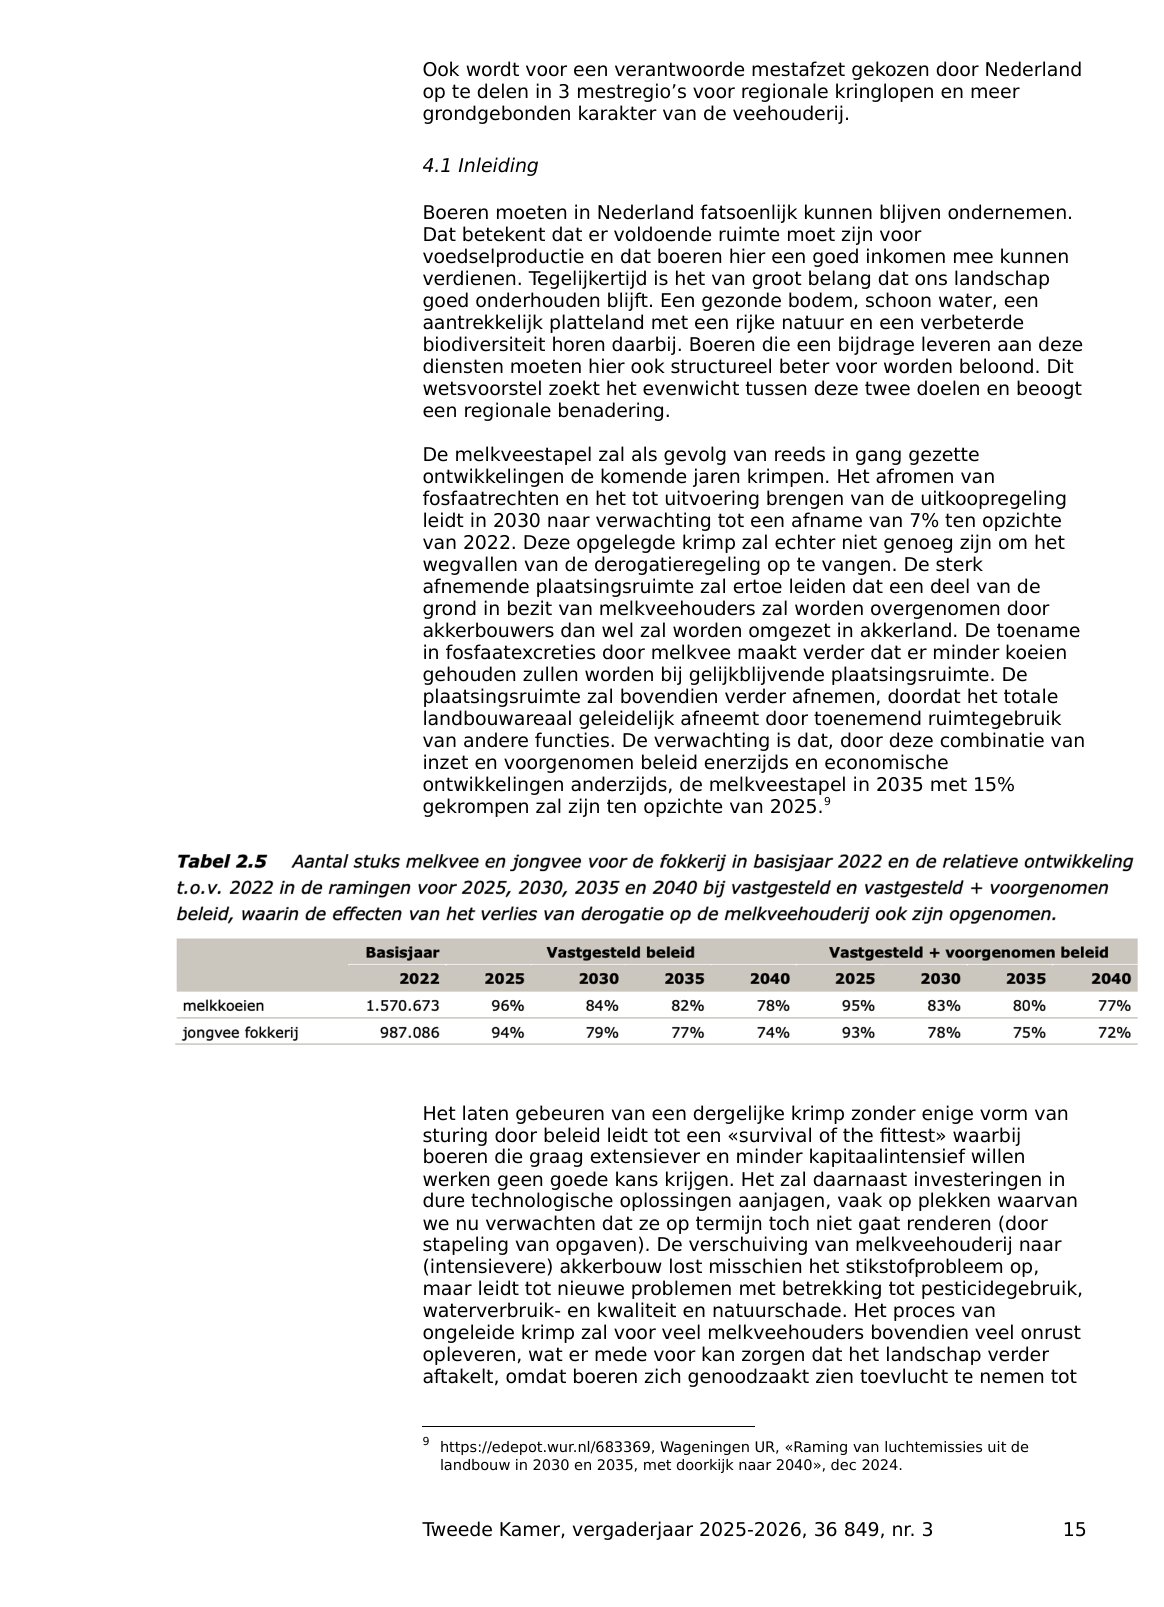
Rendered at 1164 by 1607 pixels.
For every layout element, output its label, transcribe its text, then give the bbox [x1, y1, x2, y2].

text https://edepot.wur.nl/683369, Wageningen UR, «Raming van luchtemissies uit de landbouw in 2030 en 2035, met doorkijk naar 2040», dec 2024. [422, 1435, 1087, 1474]
text Boeren moeten in Nederland fatsoenlijk kunnen blijven ondernemen. Dat betekent dat er voldoende ruimte moet zijn voor voedselproductie en dat boeren hier een goed inkomen mee kunnen verdienen. Tegelijkertijd is het van groot belang dat ons landschap goed onderhouden blijft. Een gezonde bodem, schoon water, een aantrekkelijk platteland met een rijke natuur en een verbeterde biodiversiteit horen daarbij. Boeren die een bijdrage leveren aan deze diensten moeten hier ook structureel beter voor worden beloond. Dit wetsvoorstel zoekt het evenwicht tussen deze twee doelen en beoogt een regionale benadering. [422, 202, 1087, 422]
subtitle 4.1 Inleiding [422, 155, 1087, 177]
text Ook wordt voor een verantwoorde mestafzet gekozen door Nederland op te delen in 3 mestregio’s voor regionale kringlopen en meer grondgebonden karakter van de veehouderij. [422, 59, 1087, 125]
text Het laten gebeuren van een dergelijke krimp zonder enige vorm van sturing door beleid leidt tot een «survival of the fittest» waarbij boeren die graag extensiever en minder kapitaalintensief willen werken geen goede kans krijgen. Het zal daarnaast investeringen in dure technologische oplossingen aanjagen, vaak op plekken waarvan we nu verwachten dat ze op termijn toch niet gaat renderen (door stapeling van opgaven). De verschuiving van melkveehouderij naar (intensievere) akkerbouw lost misschien het stikstofprobleem op, maar leidt tot nieuwe problemen met betrekking tot pesticidegebruik, waterverbruik- en kwaliteit en natuurschade. Het proces van ongeleide krimp zal voor veel melkveehouders bovendien veel onrust opleveren, wat er mede voor kan zorgen dat het landschap verder aftakelt, omdat boeren zich genoodzaakt zien toevlucht te nemen tot [422, 1102, 1087, 1388]
text De melkveestapel zal als gevolg van reeds in gang gezette ontwikkelingen de komende jaren krimpen. Het afromen van fosfaatrechten en het tot uitvoering brengen van de uitkoopregeling leidt in 2030 naar verwachting tot een afname van 7% ten opzichte van 2022. Deze opgelegde krimp zal echter niet genoeg zijn om het wegvallen van de derogatieregeling op te vangen. De sterk afnemende plaatsingsruimte zal ertoe leiden dat een deel van de grond in bezit van melkveehouders zal worden overgenomen door akkerbouwers dan wel zal worden omgezet in akkerland. De toename in fosfaatexcreties door melkvee maakt verder dat er minder koeien gehouden zullen worden bij gelijkblijvende plaatsingsruimte. De plaatsingsruimte zal bovendien verder afnemen, doordat het totale landbouwareaal geleidelijk afneemt door toenemend ruimtegebruik van andere functies. De verwachting is dat, door deze combinatie van inzet en voorgenomen beleid enerzijds en economische ontwikkelingen anderzijds, de melkveestapel in 2035 met 15% gekrompen zal zijn ten opzichte van 2025. [422, 444, 1087, 818]
picture [159, 839, 1164, 1059]
